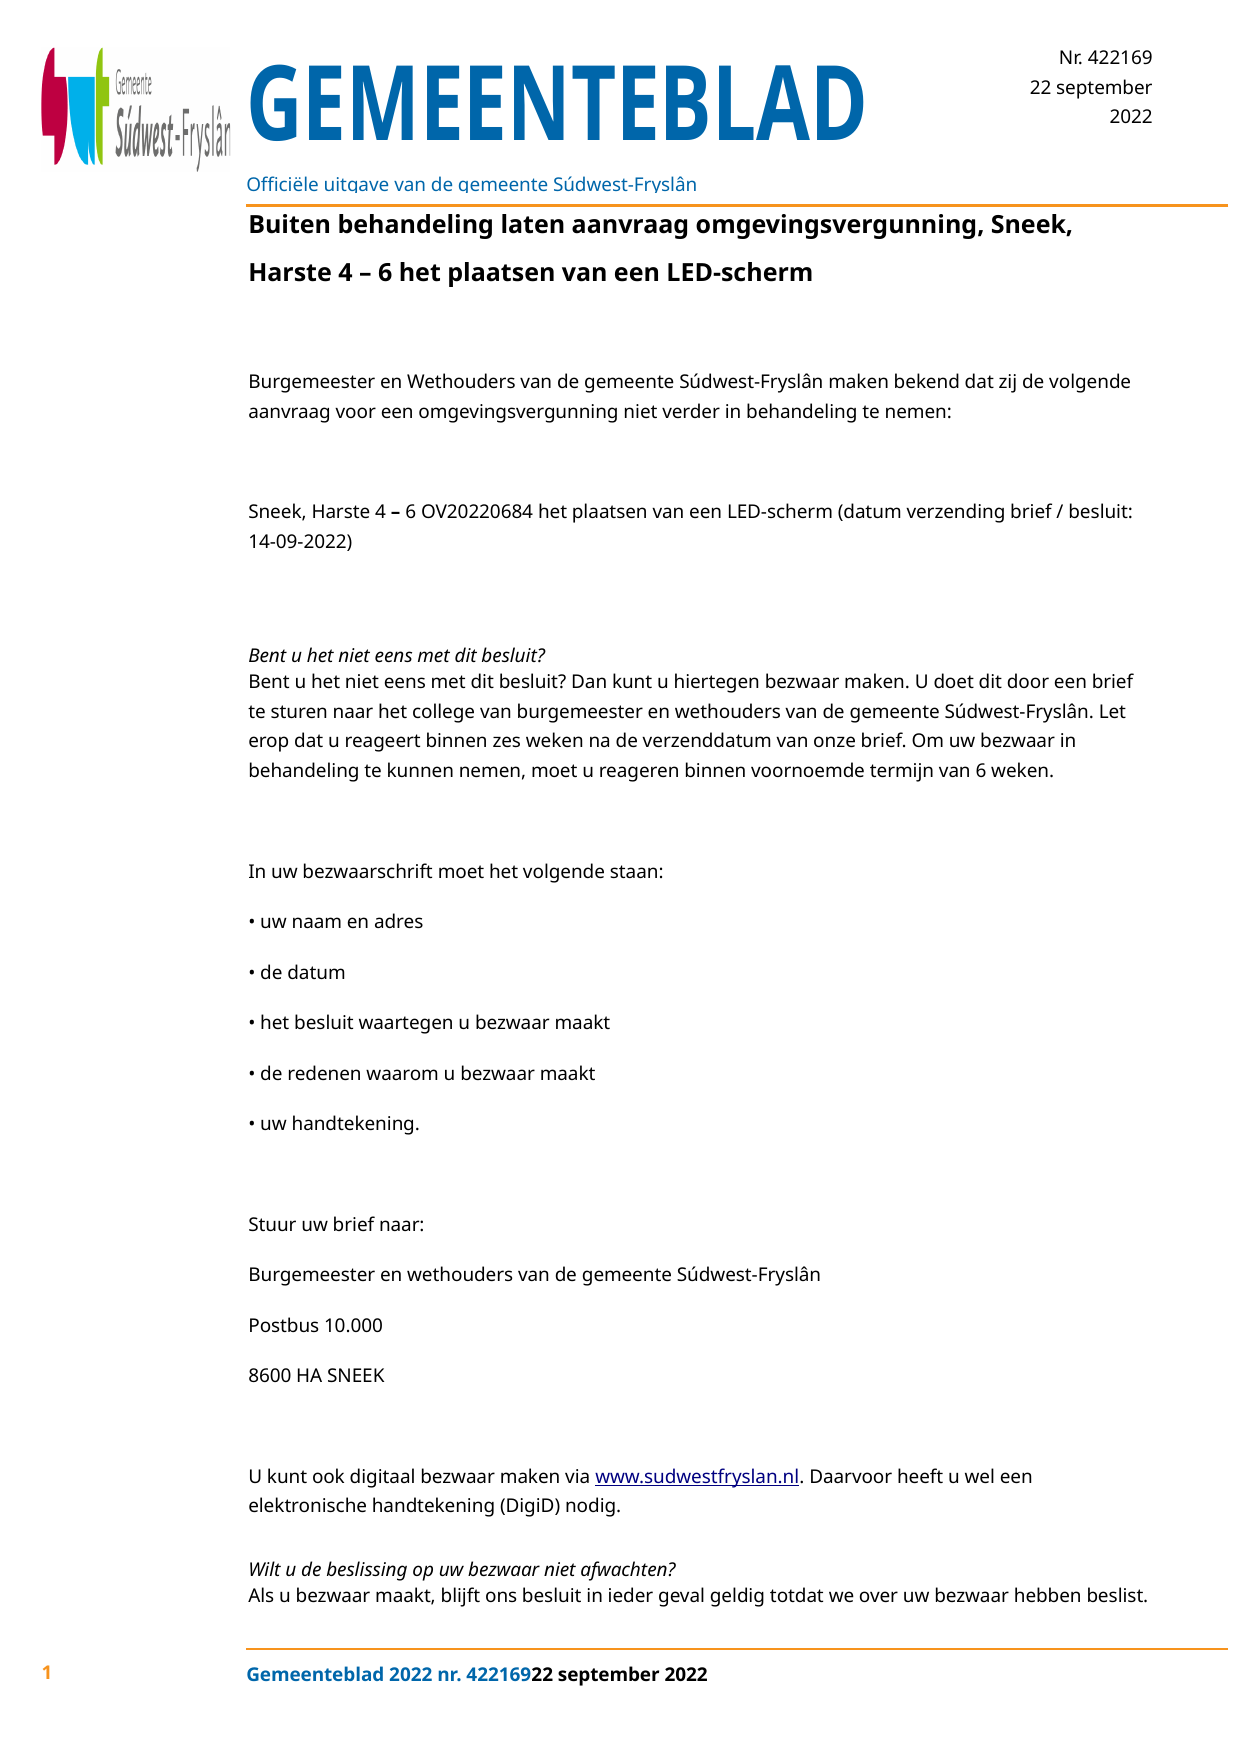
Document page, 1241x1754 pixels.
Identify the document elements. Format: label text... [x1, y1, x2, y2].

text Burgemeester en wethouders van de gemeente Súdwest-Fryslân [248, 1261, 1152, 1287]
text Postbus 10.000 [248, 1312, 1152, 1337]
text • uw naam en adres [248, 908, 1152, 934]
text Burgemeester en Wethouders van de gemeente Súdwest-Fryslân maken bekend dat zij de volgende aanvraag voor een omgevingsvergunning niet verder in behandeling te nemen: [248, 368, 1152, 424]
text Sneek, Harste 4 – 6 OV20220684 het plaatsen van een LED-scherm (datum verzending brief / besluit: 14-09-2022) [248, 499, 1152, 554]
text Stuur uw brief naar: [248, 1211, 1152, 1237]
text • het besluit waartegen u bezwaar maakt [248, 1009, 1152, 1035]
text Bent u het niet eens met dit besluit? [248, 643, 1152, 668]
text Als u bezwaar maakt, blijft ons besluit in ieder geval geldig totdat we over uw bezwaar hebben beslist. [248, 1582, 1152, 1608]
picture [41, 47, 231, 172]
text Wilt u de beslissing op uw bezwaar niet afwachten? [248, 1557, 1152, 1582]
text 8600 HA SNEEK [248, 1362, 1152, 1388]
text • de redenen waarom u bezwaar maakt [248, 1060, 1152, 1085]
text U kunt ook digitaal bezwaar maken via www.sudwestfryslan.nl. Daarvoor heeft u wel een elektronische handtekening (DigiD) nodig. [248, 1463, 1152, 1518]
text • uw handtekening. [248, 1110, 1152, 1136]
text Bent u het niet eens met dit besluit? Dan kunt u hiertegen bezwaar maken. U doet dit door een brief te sturen naar het college van burgemeester en wethouders van de gemeente Súdwest-Fryslân. Let erop dat u reageert binnen zes weken na de verzenddatum van onze brief. Om uw bezwaar in behandeling te kunnen nemen, moet u reageren binnen voornoemde termijn van 6 weken. [248, 668, 1152, 783]
text • de datum [248, 959, 1152, 984]
text Buiten behandeling laten aanvraag omgevingsvergunning, Sneek, Harste 4 – 6 het plaatsen van een LED-scherm [248, 207, 1152, 288]
text In uw bezwaarschrift moet het volgende staan: [248, 858, 1152, 884]
